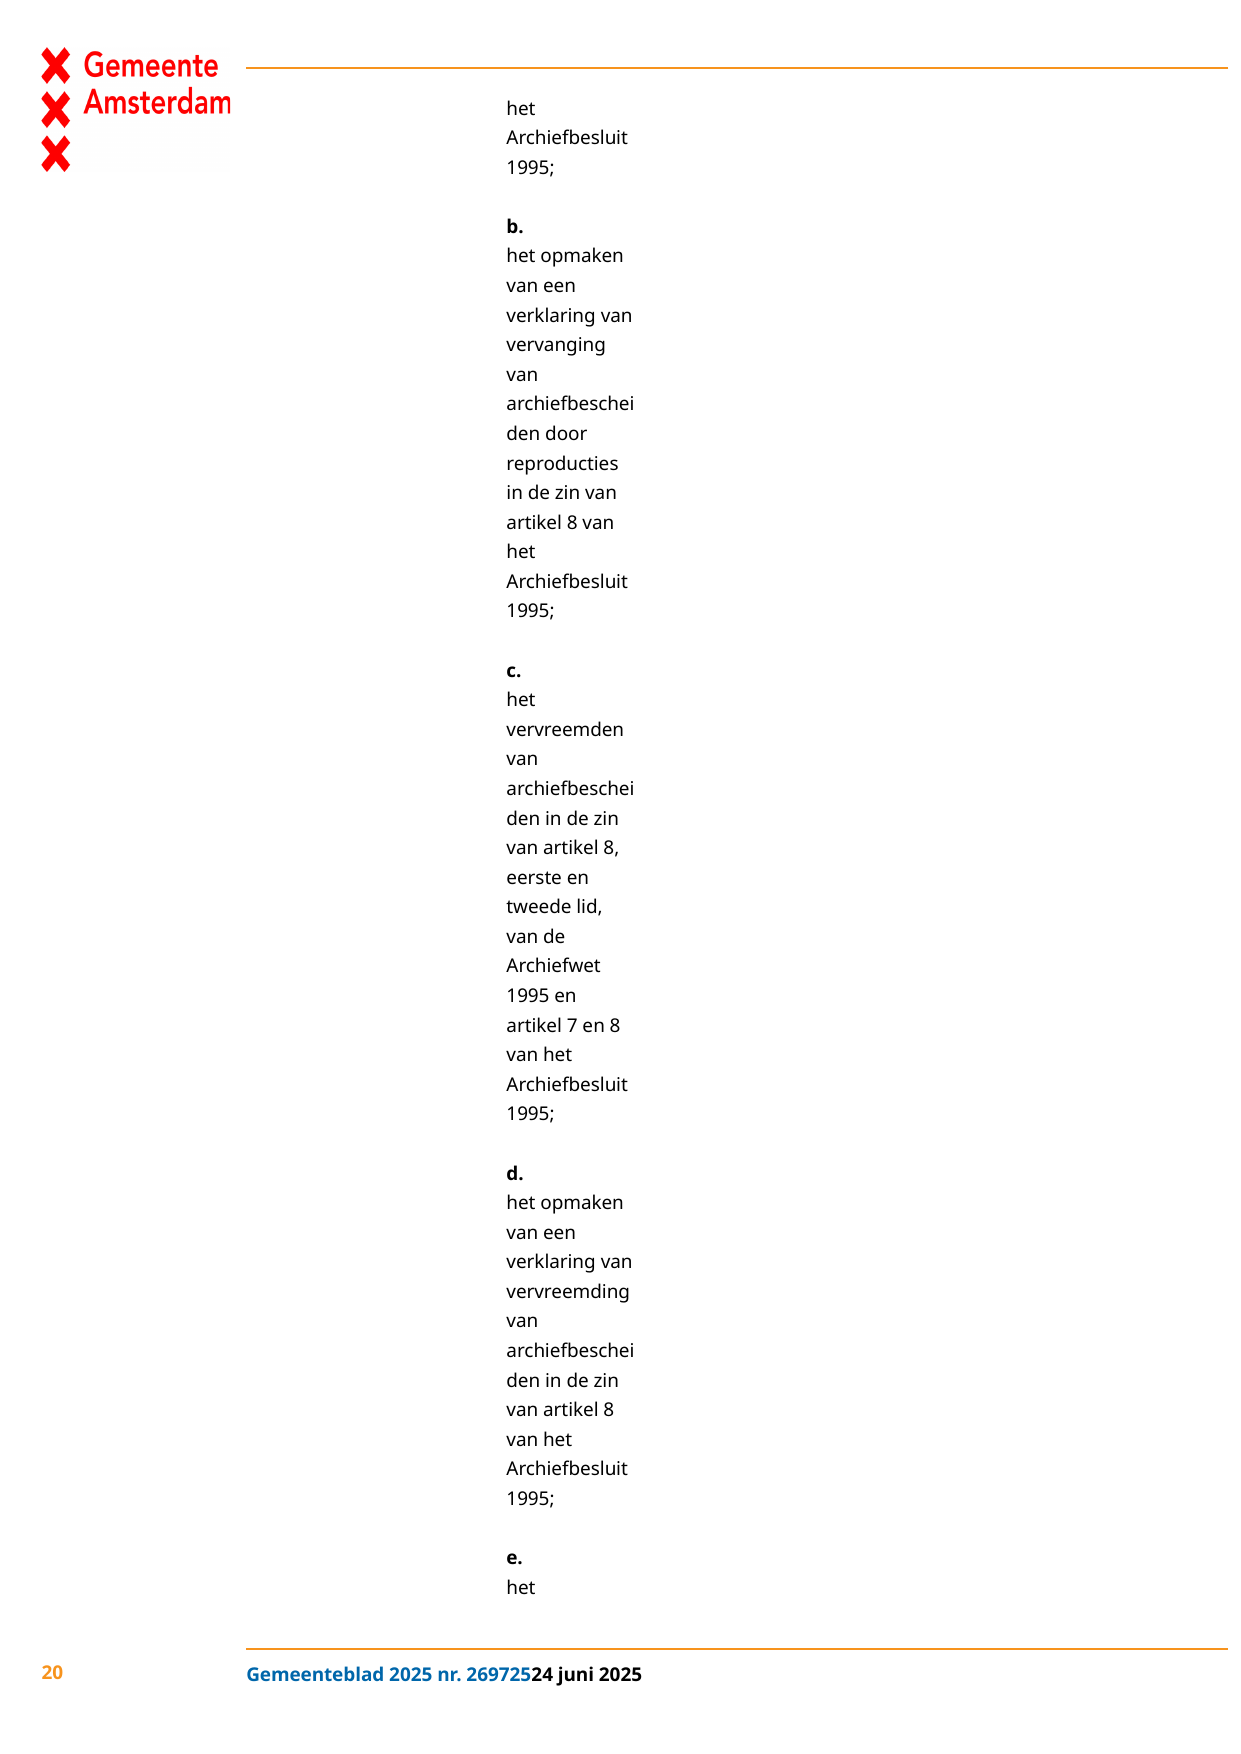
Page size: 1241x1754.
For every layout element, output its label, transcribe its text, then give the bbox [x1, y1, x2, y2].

table_cell [635, 95, 764, 1600]
table_cell [248, 95, 377, 1600]
table_cell het Archiefbesluit 1995; b. het opmaken van een verklaring van vervanging van archiefbescheiden door reproducties in de zin van artikel 8 van het Archiefbesluit 1995; c. het vervreemden van archiefbescheiden in de zin van artikel 8, eerste en tweede lid, van de Archiefwet 1995 en artikel 7 en 8 van het Archiefbesluit 1995; d. het opmaken van een verklaring van vervreemding van archiefbescheiden in de zin van artikel 8 van het Archiefbesluit 1995; e. het [506, 95, 635, 1600]
table_cell [377, 95, 506, 1600]
table_cell [1023, 95, 1152, 1600]
table_cell [894, 95, 1022, 1600]
picture [41, 47, 231, 172]
table_cell [764, 95, 893, 1600]
